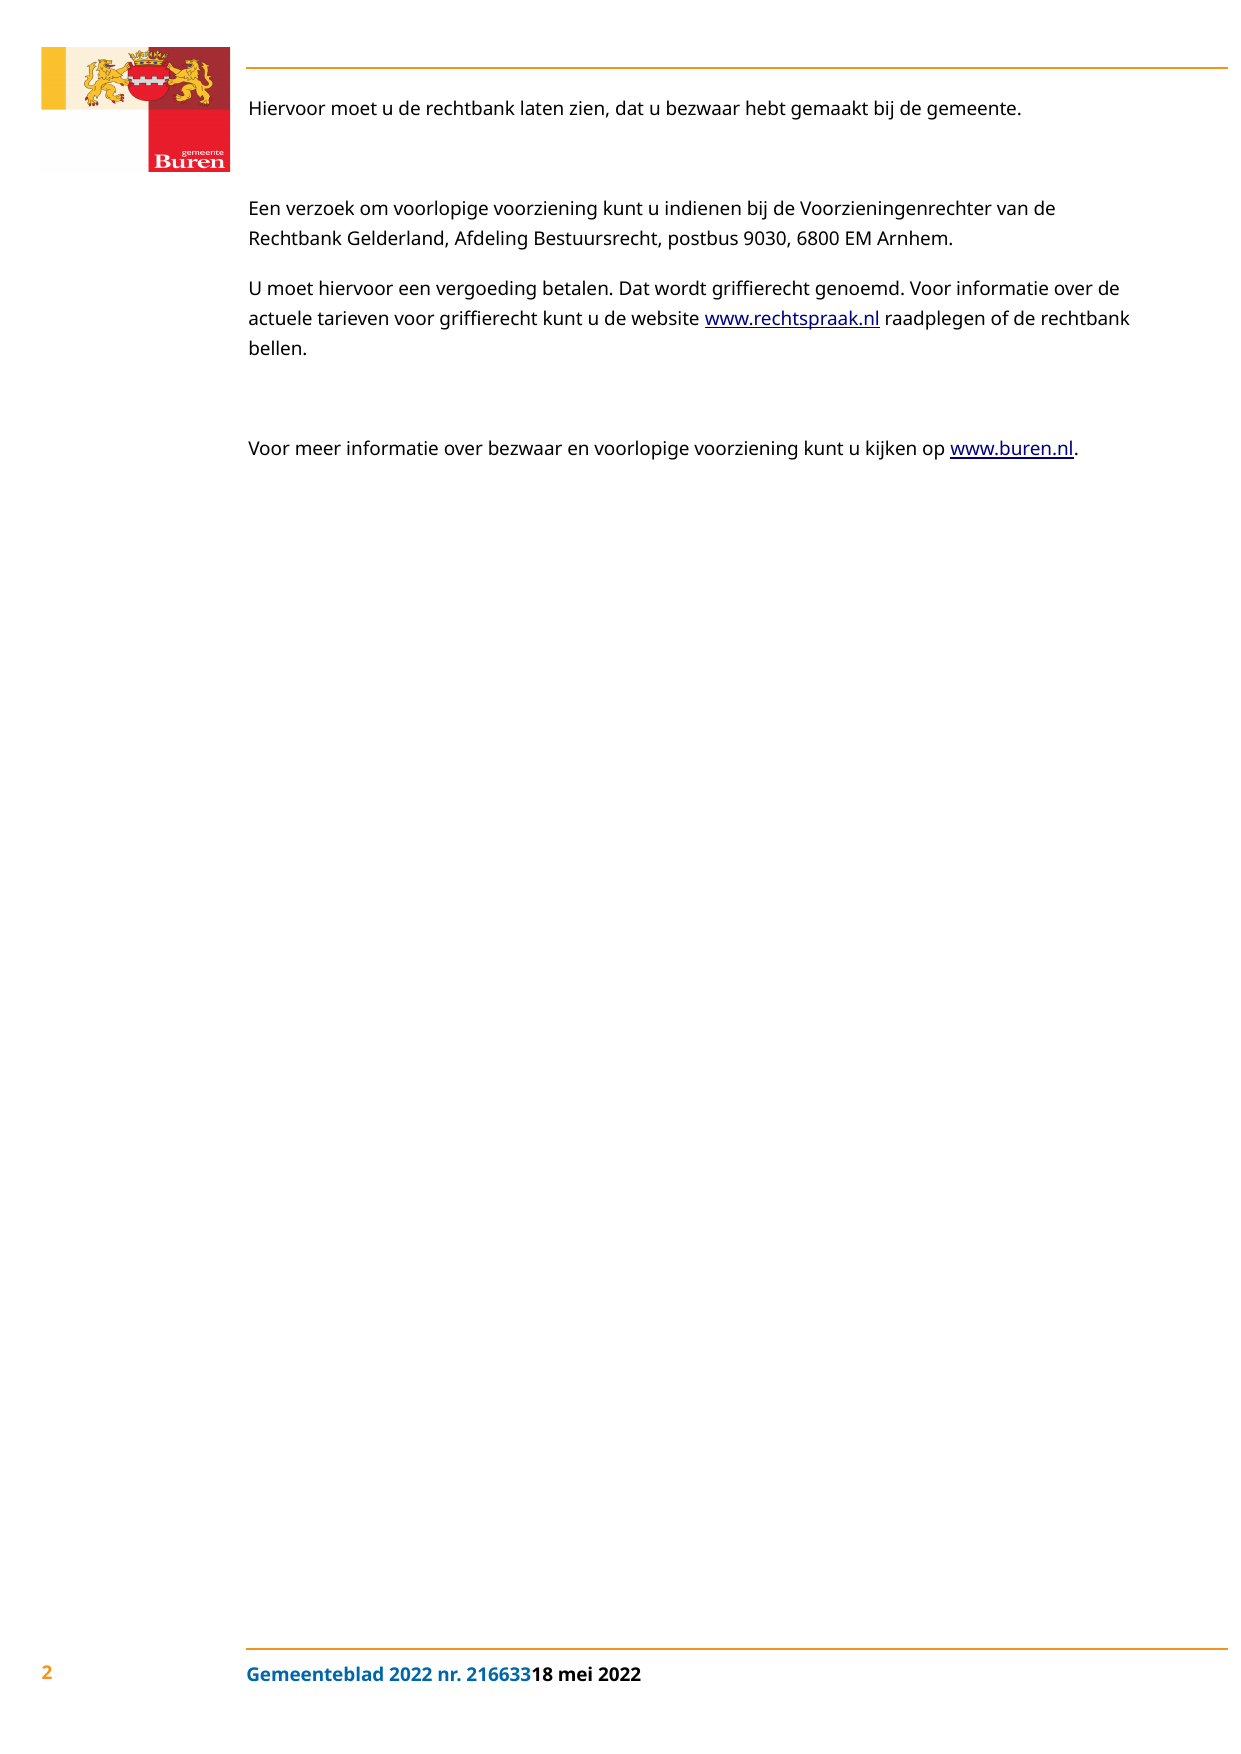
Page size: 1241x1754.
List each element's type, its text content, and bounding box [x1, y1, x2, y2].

text Voor meer informatie over bezwaar en voorlopige voorziening kunt u kijken op www.buren.nl. [248, 436, 1152, 461]
picture [41, 47, 231, 172]
text Hiervoor moet u de rechtbank laten zien, dat u bezwaar hebt gemaakt bij de gemeente. [248, 95, 1152, 121]
text Een verzoek om voorlopige voorziening kunt u indienen bij de Voorzieningenrechter van de Rechtbank Gelderland, Afdeling Bestuursrecht, postbus 9030, 6800 EM Arnhem. [248, 196, 1152, 251]
text U moet hiervoor een vergoeding betalen. Dat wordt griffierecht genoemd. Voor informatie over de actuele tarieven voor griffierecht kunt u de website www.rechtspraak.nl raadplegen of de rechtbank bellen. [248, 276, 1152, 361]
